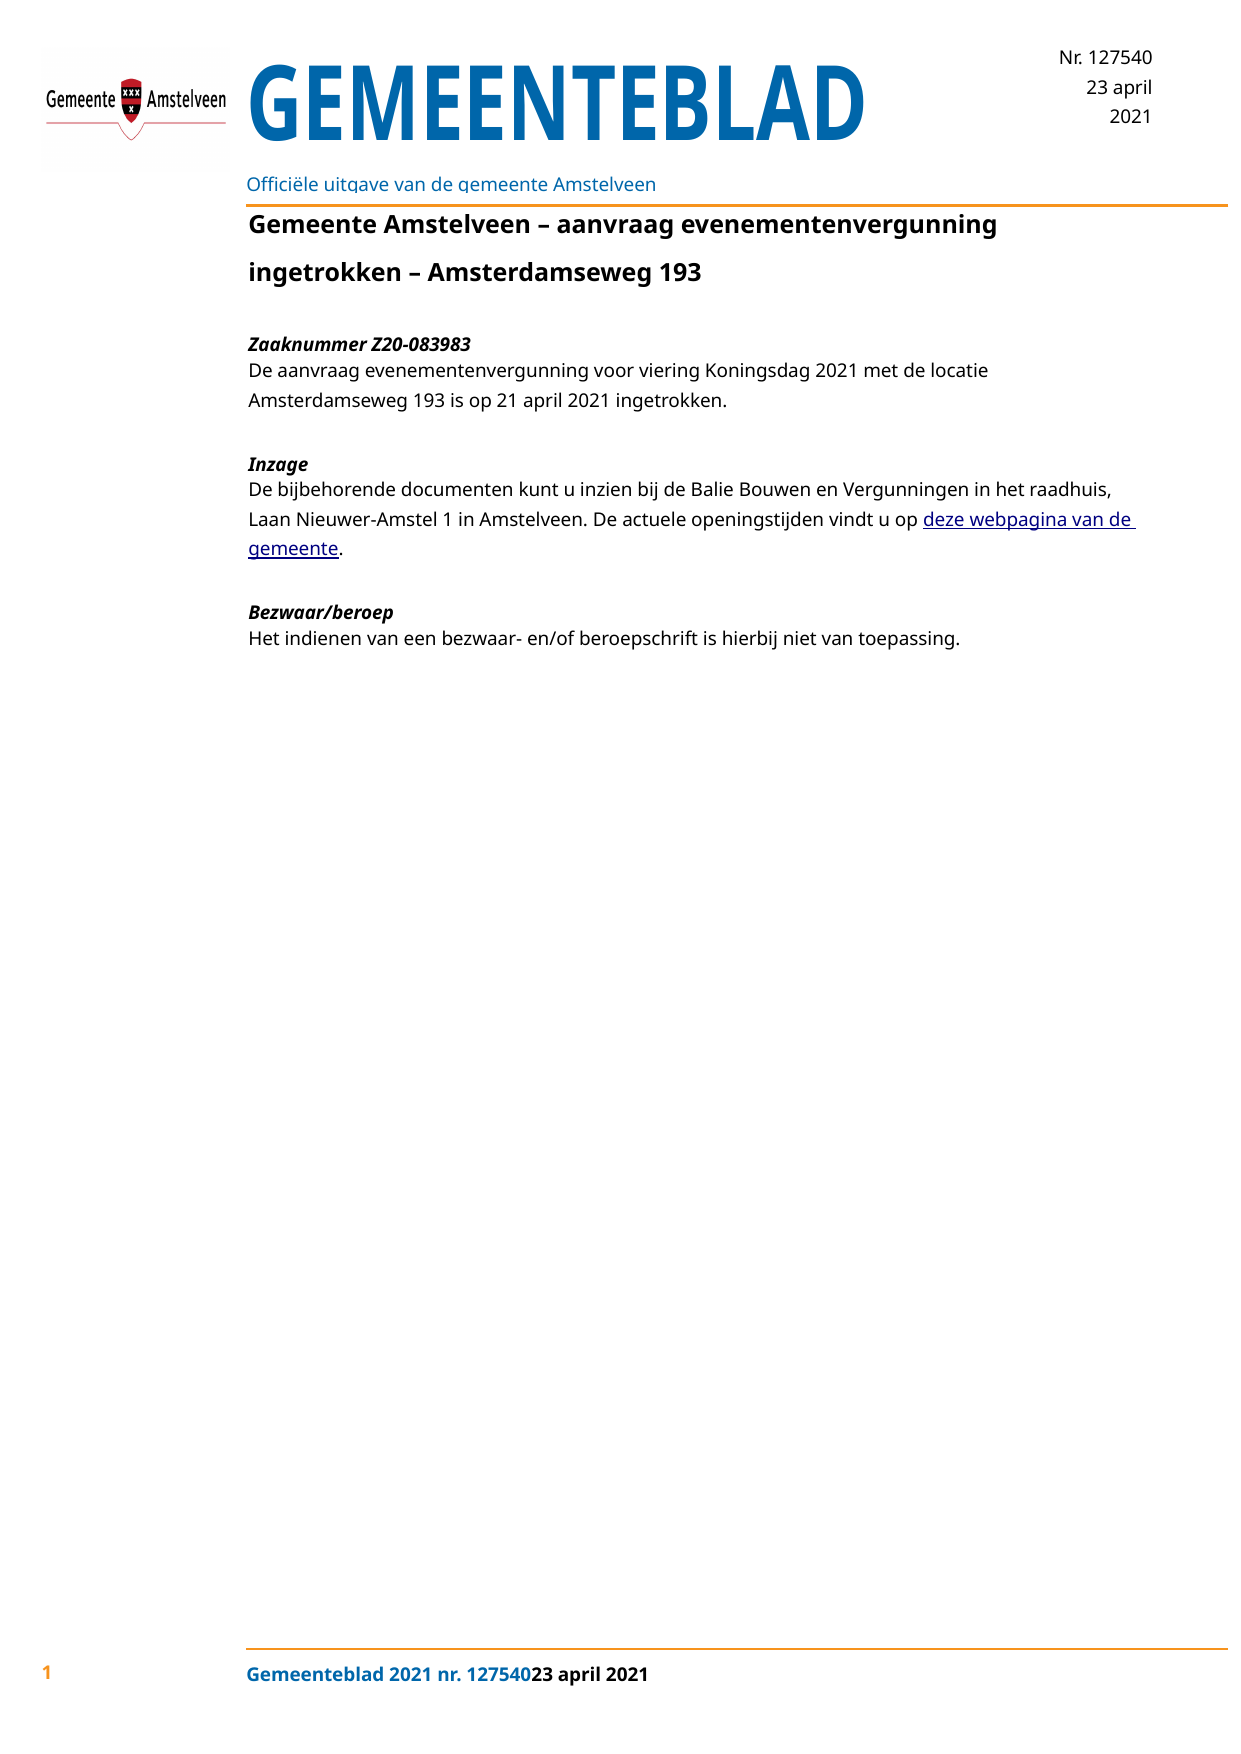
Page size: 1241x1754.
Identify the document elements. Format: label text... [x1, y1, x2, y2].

text Bezwaar/beroep [248, 599, 1152, 625]
text Gemeente Amstelveen – aanvraag evenementenvergunning ingetrokken – Amsterdamseweg 193 [248, 207, 1152, 288]
text Het indienen van een bezwaar- en/of beroepschrift is hierbij niet van toepassing. [248, 625, 1152, 651]
text Zaaknummer Z20-083983 [248, 331, 1152, 357]
text Inzage [248, 451, 1152, 476]
text De aanvraag evenementenvergunning voor viering Koningsdag 2021 met de locatie Amsterdamseweg 193 is op 21 april 2021 ingetrokken. [248, 357, 1152, 412]
text De bijbehorende documenten kunt u inzien bij de Balie Bouwen en Vergunningen in het raadhuis, Laan Nieuwer-Amstel 1 in Amstelveen. De actuele openingstijden vindt u op deze webpagina van de gemeente. [248, 476, 1152, 561]
picture [41, 47, 231, 172]
